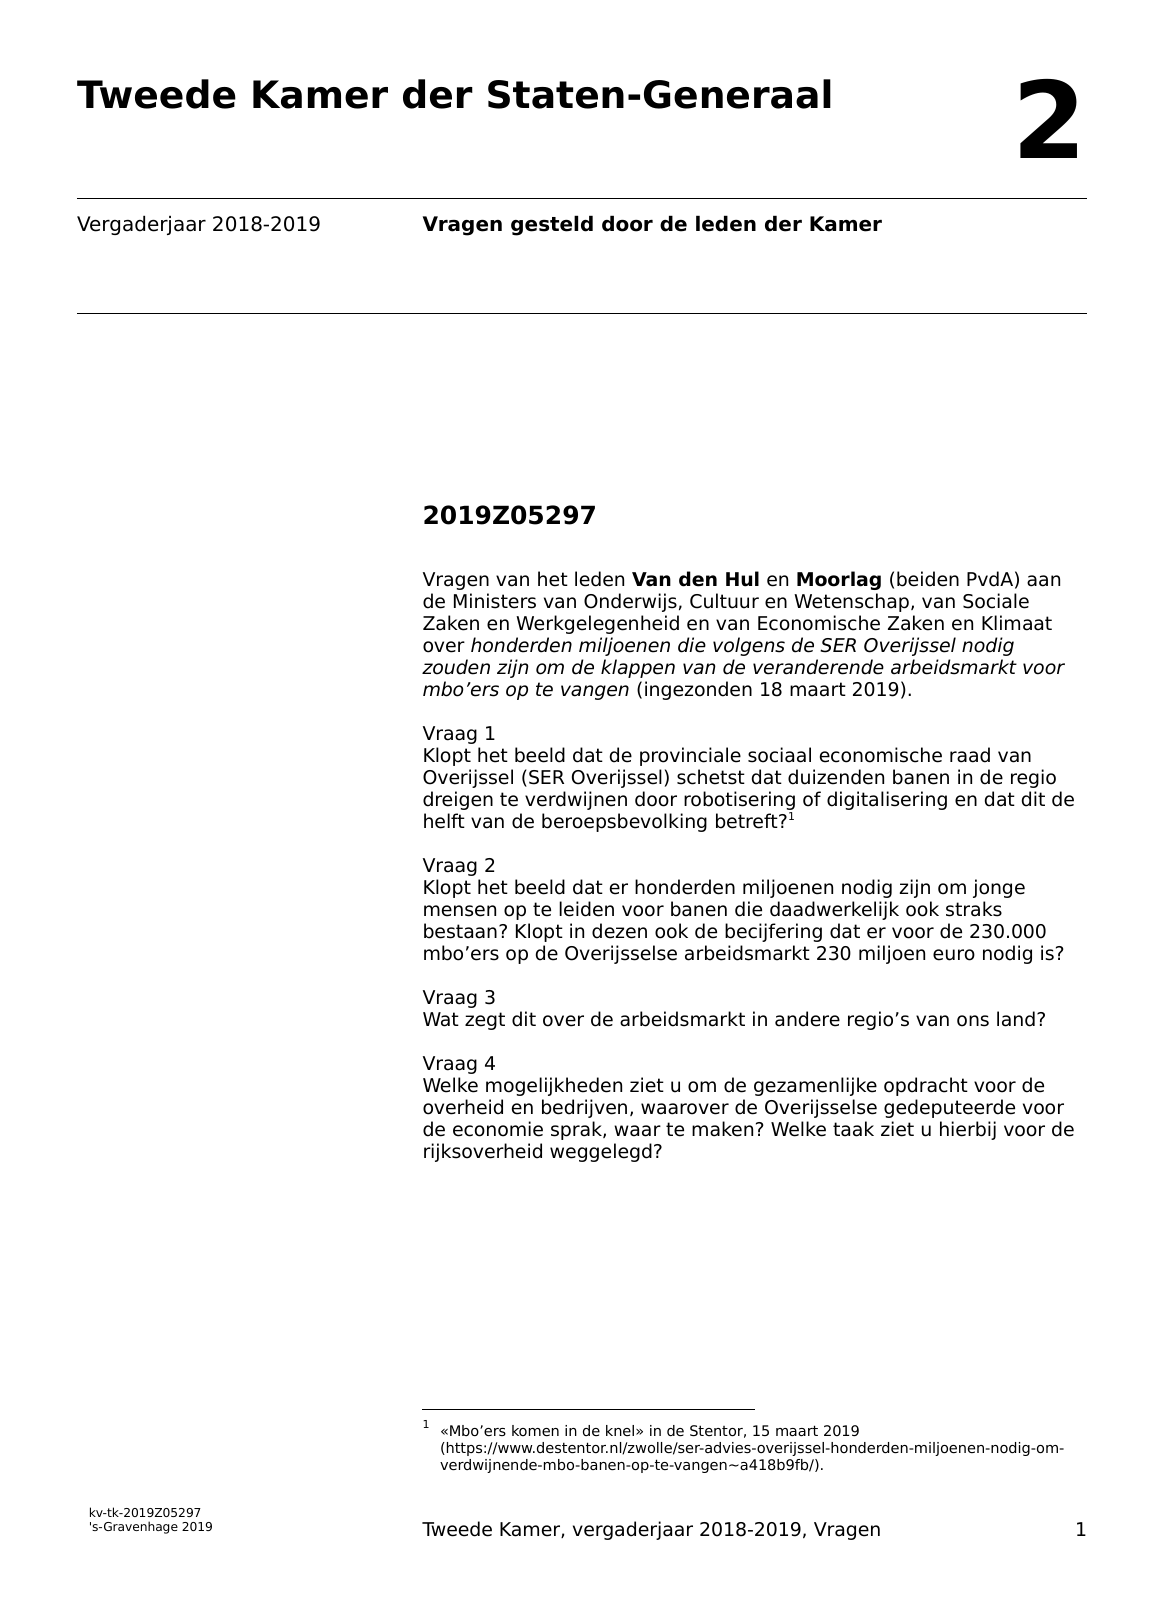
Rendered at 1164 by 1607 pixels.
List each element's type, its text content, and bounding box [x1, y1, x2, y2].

table_header Tweede Kamer der Staten-Generaal [77, 59, 886, 198]
table_cell Vragen gesteld door de leden der Kamer [422, 199, 1087, 313]
text kv-tk-2019Z05297 [88, 1506, 323, 1520]
table_cell Vergaderjaar 2018-2019 [77, 199, 422, 313]
text Klopt het beeld dat de provinciale sociaal economische raad van Overijssel (SER Overijssel) schetst dat duizenden banen in de regio dreigen te verdwijnen door robotisering of digitalisering en dat dit de helft van de beroepsbevolking betreft? [422, 745, 1087, 833]
text Vraag 1 [422, 723, 1087, 745]
text 2019Z05297 [422, 501, 1087, 531]
table_header 2 [886, 59, 1087, 198]
text Vragen van het leden Van den Hul en Moorlag (beiden PvdA) aan de Ministers van Onderwijs, Cultuur en Wetenschap, van Sociale Zaken en Werkgelegenheid en van Economische Zaken en Klimaat over honderden miljoenen die volgens de SER Overijssel nodig zouden zijn om de klappen van de veranderende arbeidsmarkt voor mbo’ers op te vangen (ingezonden 18 maart 2019). [422, 569, 1087, 701]
text Vraag 4 [422, 1053, 1087, 1075]
text Welke mogelijkheden ziet u om de gezamenlijke opdracht voor de overheid en bedrijven, waarover de Overijsselse gedeputeerde voor de economie sprak, waar te maken? Welke taak ziet u hierbij voor de rijksoverheid weggelegd? [422, 1075, 1087, 1163]
text 's-Gravenhage 2019 [88, 1520, 323, 1534]
text Klopt het beeld dat er honderden miljoenen nodig zijn om jonge mensen op te leiden voor banen die daadwerkelijk ook straks bestaan? Klopt in dezen ook de becijfering dat er voor de 230.000 mbo’ers op de Overijsselse arbeidsmarkt 230 miljoen euro nodig is? [422, 877, 1087, 965]
text Wat zegt dit over de arbeidsmarkt in andere regio’s van ons land? [422, 1009, 1087, 1031]
text «Mbo’ers komen in de knel» in de Stentor, 15 maart 2019 (https://www.destentor.nl/zwolle/ser-advies-overijssel-honderden-miljoenen-nodig-om-verdwijnende-mbo-banen-op-te-vangen~a418b9fb/). [422, 1418, 1087, 1474]
text Vraag 2 [422, 855, 1087, 877]
text Vraag 3 [422, 987, 1087, 1009]
